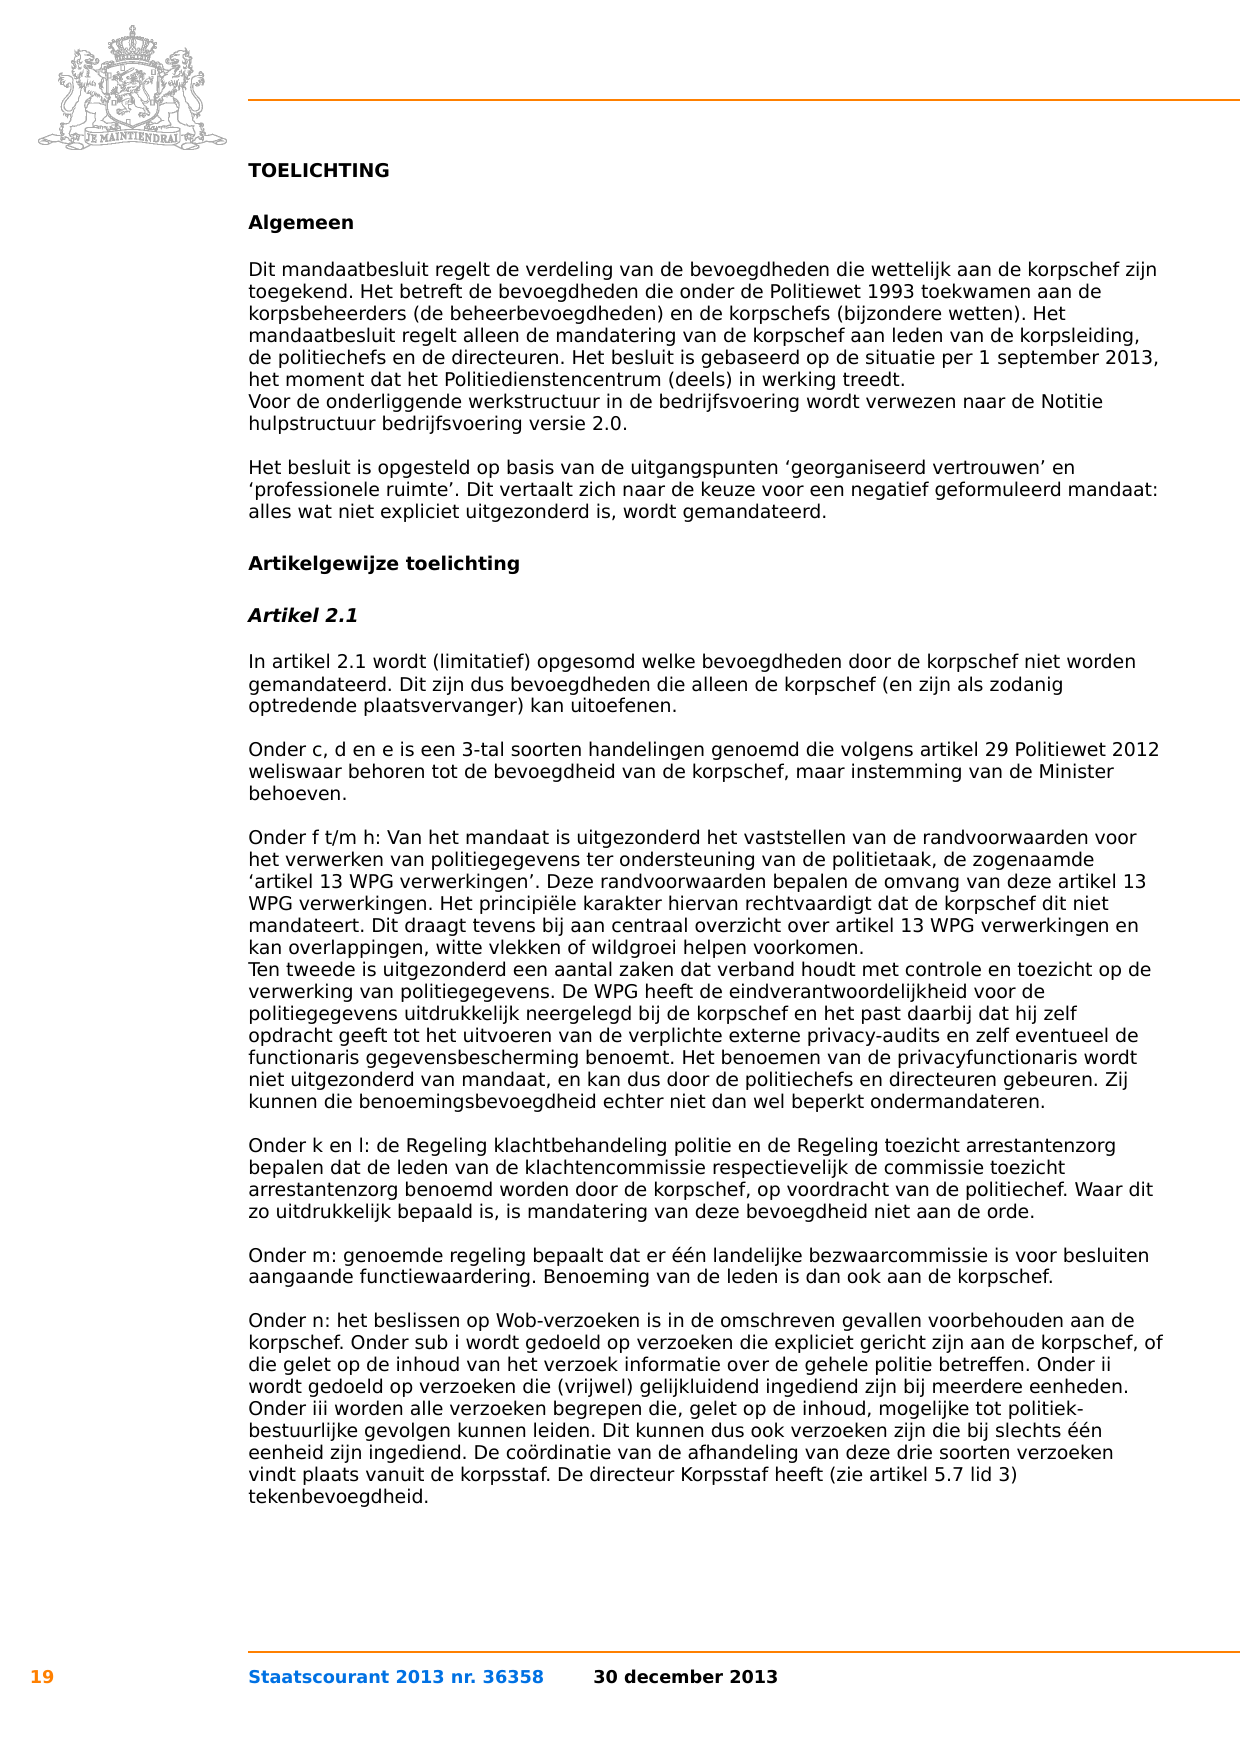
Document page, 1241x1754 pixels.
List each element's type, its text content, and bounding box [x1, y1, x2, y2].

text Onder m: genoemde regeling bepaalt dat er één landelijke bezwaarcommissie is voor besluiten aangaande functiewaardering. Benoeming van de leden is dan ook aan de korpschef. [248, 1244, 1163, 1288]
subtitle TOELICHTING [248, 160, 1163, 182]
text Voor de onderliggende werkstructuur in de bedrijfsvoering wordt verwezen naar de Notitie hulpstructuur bedrijfsvoering versie 2.0. [248, 391, 1163, 435]
text Het besluit is opgesteld op basis van de uitgangspunten ‘georganiseerd vertrouwen’ en ‘professionele ruimte’. Dit vertaalt zich naar de keuze voor een negatief geformuleerd mandaat: alles wat niet expliciet uitgezonderd is, wordt gemandateerd. [248, 457, 1163, 522]
subtitle Artikel 2.1 [248, 604, 1163, 626]
text Onder c, d en e is een 3-tal soorten handelingen genoemd die volgens artikel 29 Politiewet 2012 weliswaar behoren tot de bevoegdheid van de korpschef, maar instemming van de Minister behoeven. [248, 739, 1163, 805]
text Onder f t/m h: Van het mandaat is uitgezonderd het vaststellen van de randvoorwaarden voor het verwerken van politiegegevens ter ondersteuning van de politietaak, de zogenaamde ‘artikel 13 WPG verwerkingen’. Deze randvoorwaarden bepalen de omvang van deze artikel 13 WPG verwerkingen. Het principiële karakter hiervan rechtvaardigt dat de korpschef dit niet mandateert. Dit draagt tevens bij aan centraal overzicht over artikel 13 WPG verwerkingen en kan overlappingen, witte vlekken of wildgroei helpen voorkomen. [248, 827, 1163, 959]
text Onder n: het beslissen op Wob-verzoeken is in de omschreven gevallen voorbehouden aan de korpschef. Onder sub i wordt gedoeld op verzoeken die expliciet gericht zijn aan de korpschef, of die gelet op de inhoud van het verzoek informatie over de gehele politie betreffen. Onder ii wordt gedoeld op verzoeken die (vrijwel) gelijkluidend ingediend zijn bij meerdere eenheden. Onder iii worden alle verzoeken begrepen die, gelet op de inhoud, mogelijke tot politiek-bestuurlijke gevolgen kunnen leiden. Dit kunnen dus ook verzoeken zijn die bij slechts één eenheid zijn ingediend. De coördinatie van de afhandeling van deze drie soorten verzoeken vindt plaats vanuit de korpsstaf. De directeur Korpsstaf heeft (zie artikel 5.7 lid 3) tekenbevoegdheid. [248, 1310, 1163, 1508]
subtitle Algemeen [248, 212, 1163, 234]
text Onder k en l: de Regeling klachtbehandeling politie en de Regeling toezicht arrestantenzorg bepalen dat de leden van de klachtencommissie respectievelijk de commissie toezicht arrestantenzorg benoemd worden door de korpschef, op voordracht van de politiechef. Waar dit zo uitdrukkelijk bepaald is, is mandatering van deze bevoegdheid niet aan de orde. [248, 1135, 1163, 1223]
picture [38, 25, 227, 150]
text Ten tweede is uitgezonderd een aantal zaken dat verband houdt met controle en toezicht op de verwerking van politiegegevens. De WPG heeft de eindverantwoordelijkheid voor de politiegegevens uitdrukkelijk neergelegd bij de korpschef en het past daarbij dat hij zelf opdracht geeft tot het uitvoeren van de verplichte externe privacy-audits en zelf eventueel de functionaris gegevensbescherming benoemt. Het benoemen van de privacyfunctionaris wordt niet uitgezonderd van mandaat, en kan dus door de politiechefs en directeuren gebeuren. Zij kunnen die benoemingsbevoegdheid echter niet dan wel beperkt ondermandateren. [248, 959, 1163, 1113]
text Dit mandaatbesluit regelt de verdeling van de bevoegdheden die wettelijk aan de korpschef zijn toegekend. Het betreft de bevoegdheden die onder de Politiewet 1993 toekwamen aan de korpsbeheerders (de beheerbevoegdheden) en de korpschefs (bijzondere wetten). Het mandaatbesluit regelt alleen de mandatering van de korpschef aan leden van de korpsleiding, de politiechefs en de directeuren. Het besluit is gebaseerd op de situatie per 1 september 2013, het moment dat het Politiedienstencentrum (deels) in werking treedt. [248, 259, 1163, 391]
subtitle Artikelgewijze toelichting [248, 552, 1163, 574]
text In artikel 2.1 wordt (limitatief) opgesomd welke bevoegdheden door de korpschef niet worden gemandateerd. Dit zijn dus bevoegdheden die alleen de korpschef (en zijn als zodanig optredende plaatsvervanger) kan uitoefenen. [248, 651, 1163, 717]
